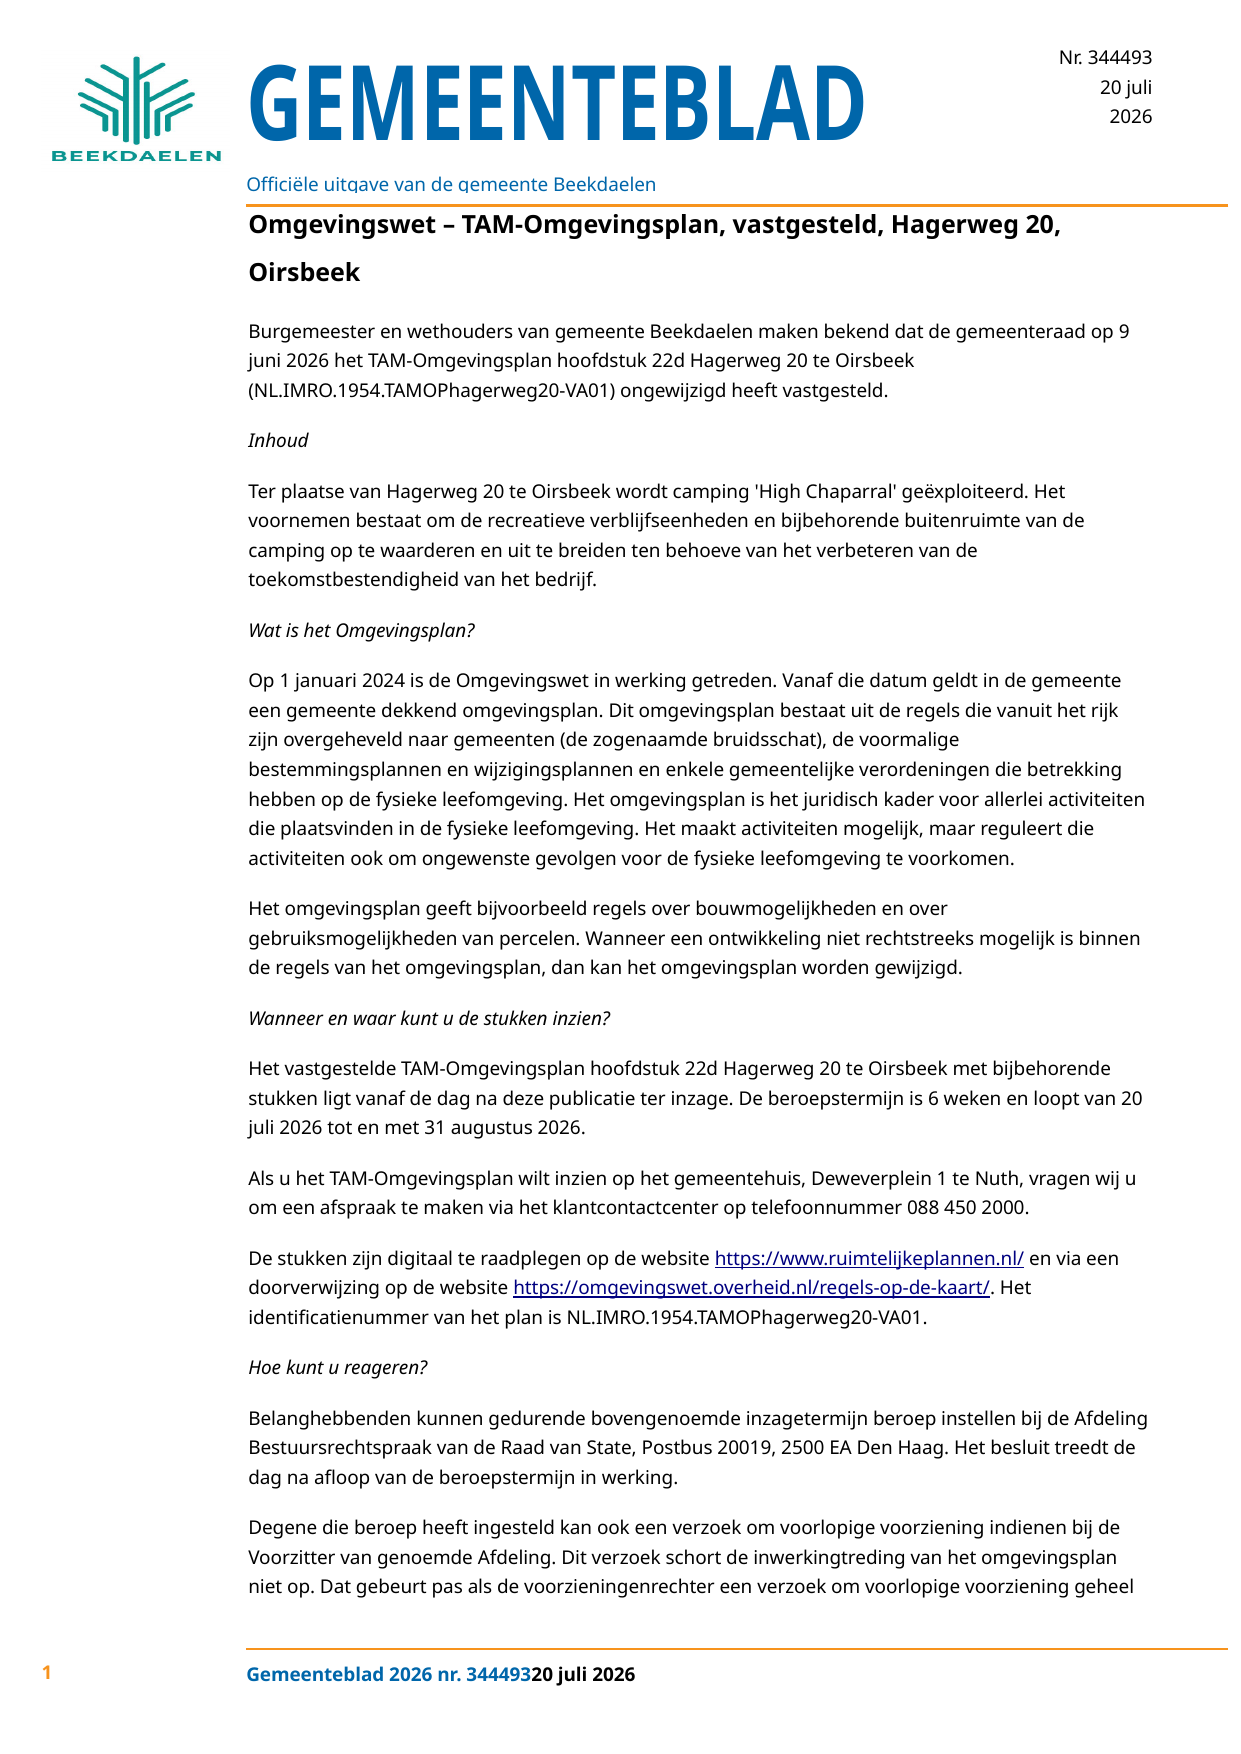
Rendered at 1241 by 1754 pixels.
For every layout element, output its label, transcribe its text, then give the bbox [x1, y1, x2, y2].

text Ter plaatse van Hagerweg 20 te Oirsbeek wordt camping 'High Chaparral' geëxploiteerd. Het voornemen bestaat om de recreatieve verblijfseenheden en bijbehorende buitenruimte van de camping op te waarderen en uit te breiden ten behoeve van het verbeteren van de toekomstbestendigheid van het bedrijf. [248, 478, 1152, 592]
text Burgemeester en wethouders van gemeente Beekdaelen maken bekend dat de gemeenteraad op 9 juni 2026 het TAM-Omgevingsplan hoofdstuk 22d Hagerweg 20 te Oirsbeek (NL.IMRO.1954.TAMOPhagerweg20-VA01) ongewijzigd heeft vastgesteld. [248, 318, 1152, 403]
text Het omgevingsplan geeft bijvoorbeeld regels over bouwmogelijkheden en over gebruiksmogelijkheden van percelen. Wanneer een ontwikkeling niet rechtstreeks mogelijk is binnen de regels van het omgevingsplan, dan kan het omgevingsplan worden gewijzigd. [248, 895, 1152, 980]
text Wanneer en waar kunt u de stukken inzien? [248, 1005, 1152, 1031]
text Omgevingswet – TAM-Omgevingsplan, vastgesteld, Hagerweg 20, Oirsbeek [248, 207, 1152, 288]
picture [41, 47, 231, 172]
text Als u het TAM-Omgevingsplan wilt inzien op het gemeentehuis, Deweverplein 1 te Nuth, vragen wij u om een afspraak te maken via het klantcontactcenter op telefoonnummer 088 450 2000. [248, 1165, 1152, 1220]
text De stukken zijn digitaal te raadplegen op de website https://www.ruimtelijkeplannen.nl/ en via een doorverwijzing op de website https://omgevingswet.overheid.nl/regels-op-de-kaart/. Het identificatienummer van het plan is NL.IMRO.1954.TAMOPhagerweg20-VA01. [248, 1245, 1152, 1330]
text Inhoud [248, 427, 1152, 453]
text Het vastgestelde TAM-Omgevingsplan hoofdstuk 22d Hagerweg 20 te Oirsbeek met bijbehorende stukken ligt vanaf de dag na deze publicatie ter inzage. De beroepstermijn is 6 weken en loopt van 20 juli 2026 tot en met 31 augustus 2026. [248, 1055, 1152, 1140]
text Hoe kunt u reageren? [248, 1354, 1152, 1380]
text Wat is het Omgevingsplan? [248, 617, 1152, 643]
text Op 1 januari 2024 is de Omgevingswet in werking getreden. Vanaf die datum geldt in de gemeente een gemeente dekkend omgevingsplan. Dit omgevingsplan bestaat uit de regels die vanuit het rijk zijn overgeheveld naar gemeenten (de zogenaamde bruidsschat), de voormalige bestemmingsplannen en wijzigingsplannen en enkele gemeentelijke verordeningen die betrekking hebben op de fysieke leefomgeving. Het omgevingsplan is het juridisch kader voor allerlei activiteiten die plaatsvinden in de fysieke leefomgeving. Het maakt activiteiten mogelijk, maar reguleert die activiteiten ook om ongewenste gevolgen voor de fysieke leefomgeving te voorkomen. [248, 667, 1152, 871]
text Degene die beroep heeft ingesteld kan ook een verzoek om voorlopige voorziening indienen bij de Voorzitter van genoemde Afdeling. Dit verzoek schort de inwerkingtreding van het omgevingsplan niet op. Dat gebeurt pas als de voorzieningenrechter een verzoek om voorlopige voorziening geheel [248, 1514, 1152, 1599]
text Belanghebbenden kunnen gedurende bovengenoemde inzagetermijn beroep instellen bij de Afdeling Bestuursrechtspraak van de Raad van State, Postbus 20019, 2500 EA Den Haag. Het besluit treedt de dag na afloop van de beroepstermijn in werking. [248, 1405, 1152, 1490]
